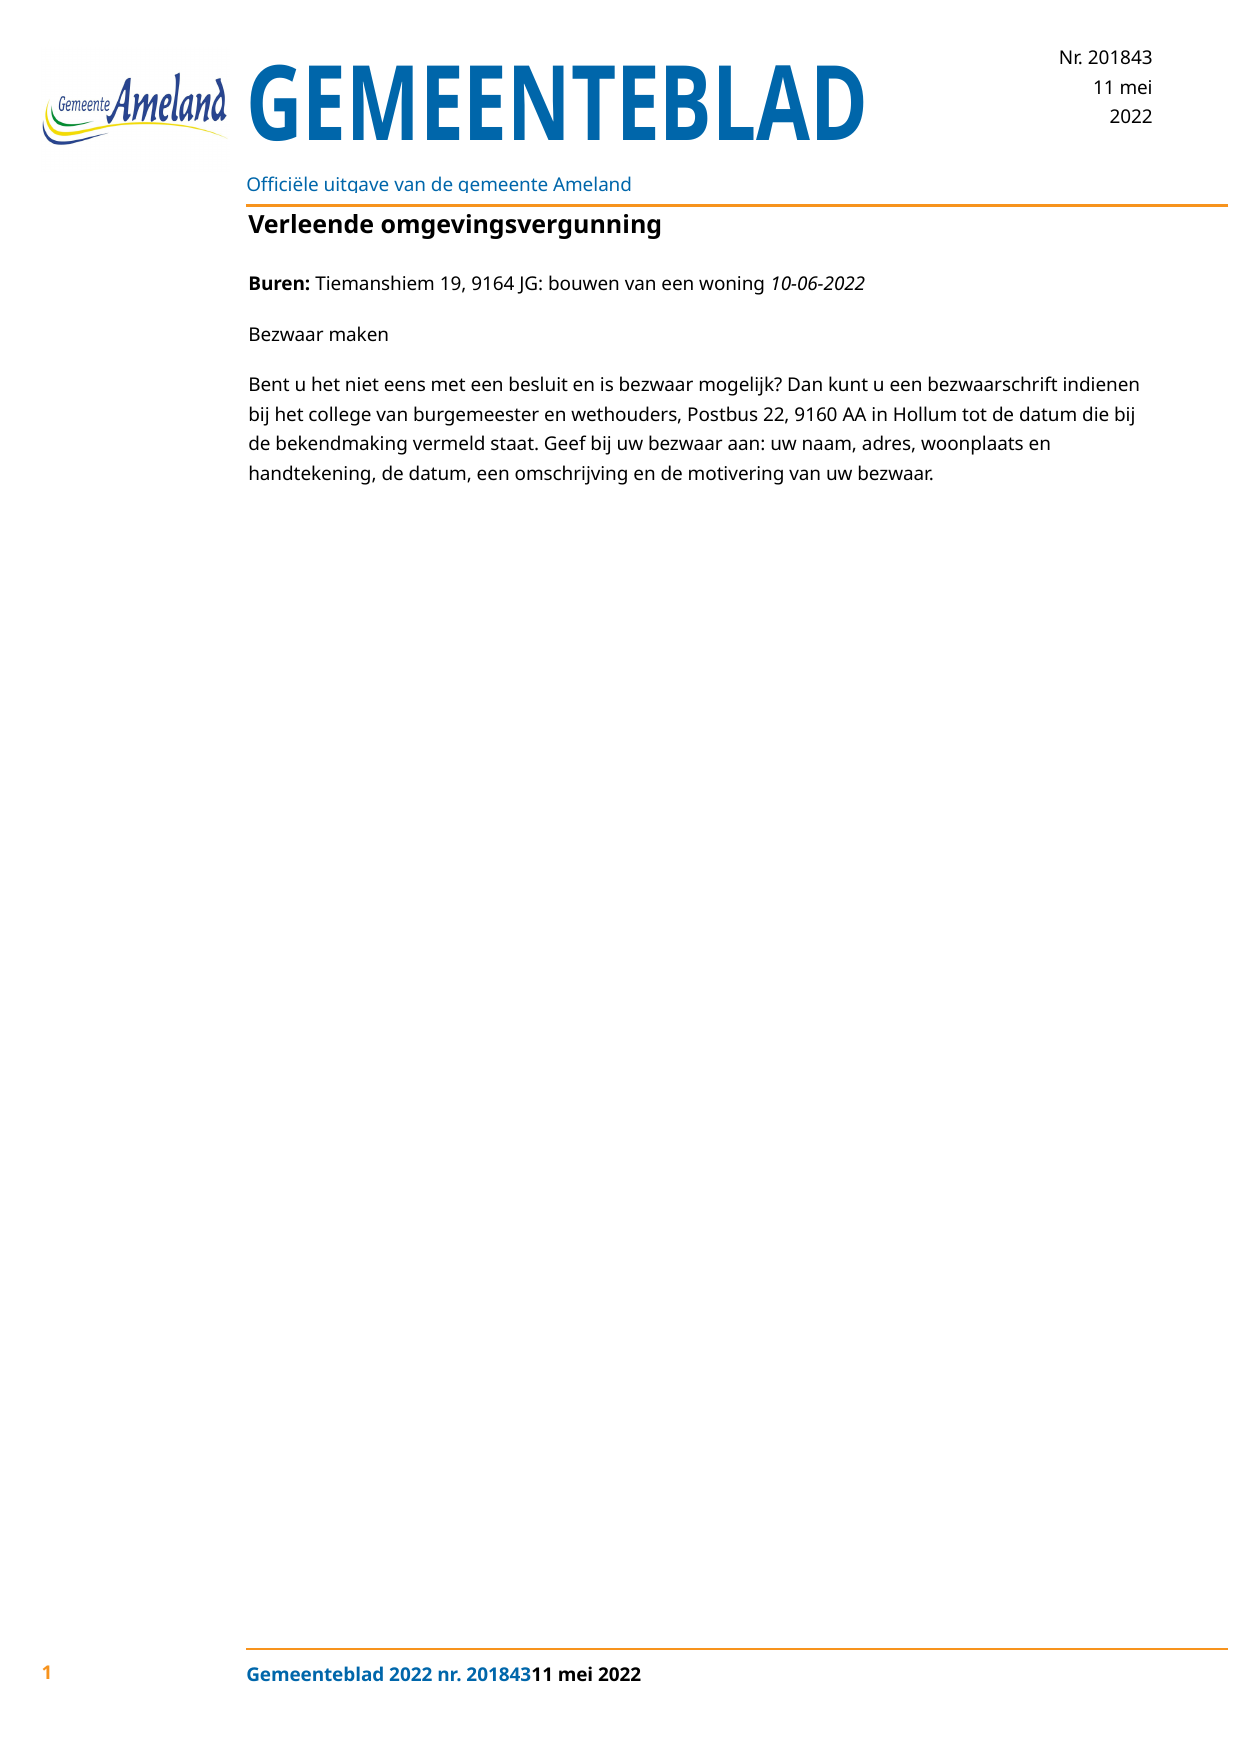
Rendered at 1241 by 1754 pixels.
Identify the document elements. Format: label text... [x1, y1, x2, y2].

text Bent u het niet eens met een besluit en is bezwaar mogelijk? Dan kunt u een bezwaarschrift indienen bij het college van burgemeester en wethouders, Postbus 22, 9160 AA in Hollum tot de datum die bij de bekendmaking vermeld staat. Geef bij uw bezwaar aan: uw naam, adres, woonplaats en handtekening, de datum, een omschrijving en de motivering van uw bezwaar. [248, 371, 1152, 486]
text Verleende omgevingsvergunning [248, 207, 1152, 241]
picture [41, 47, 231, 172]
text Buren: Tiemanshiem 19, 9164 JG: bouwen van een woning 10-06-2022 [248, 270, 1152, 296]
text Bezwaar maken [248, 321, 1152, 346]
